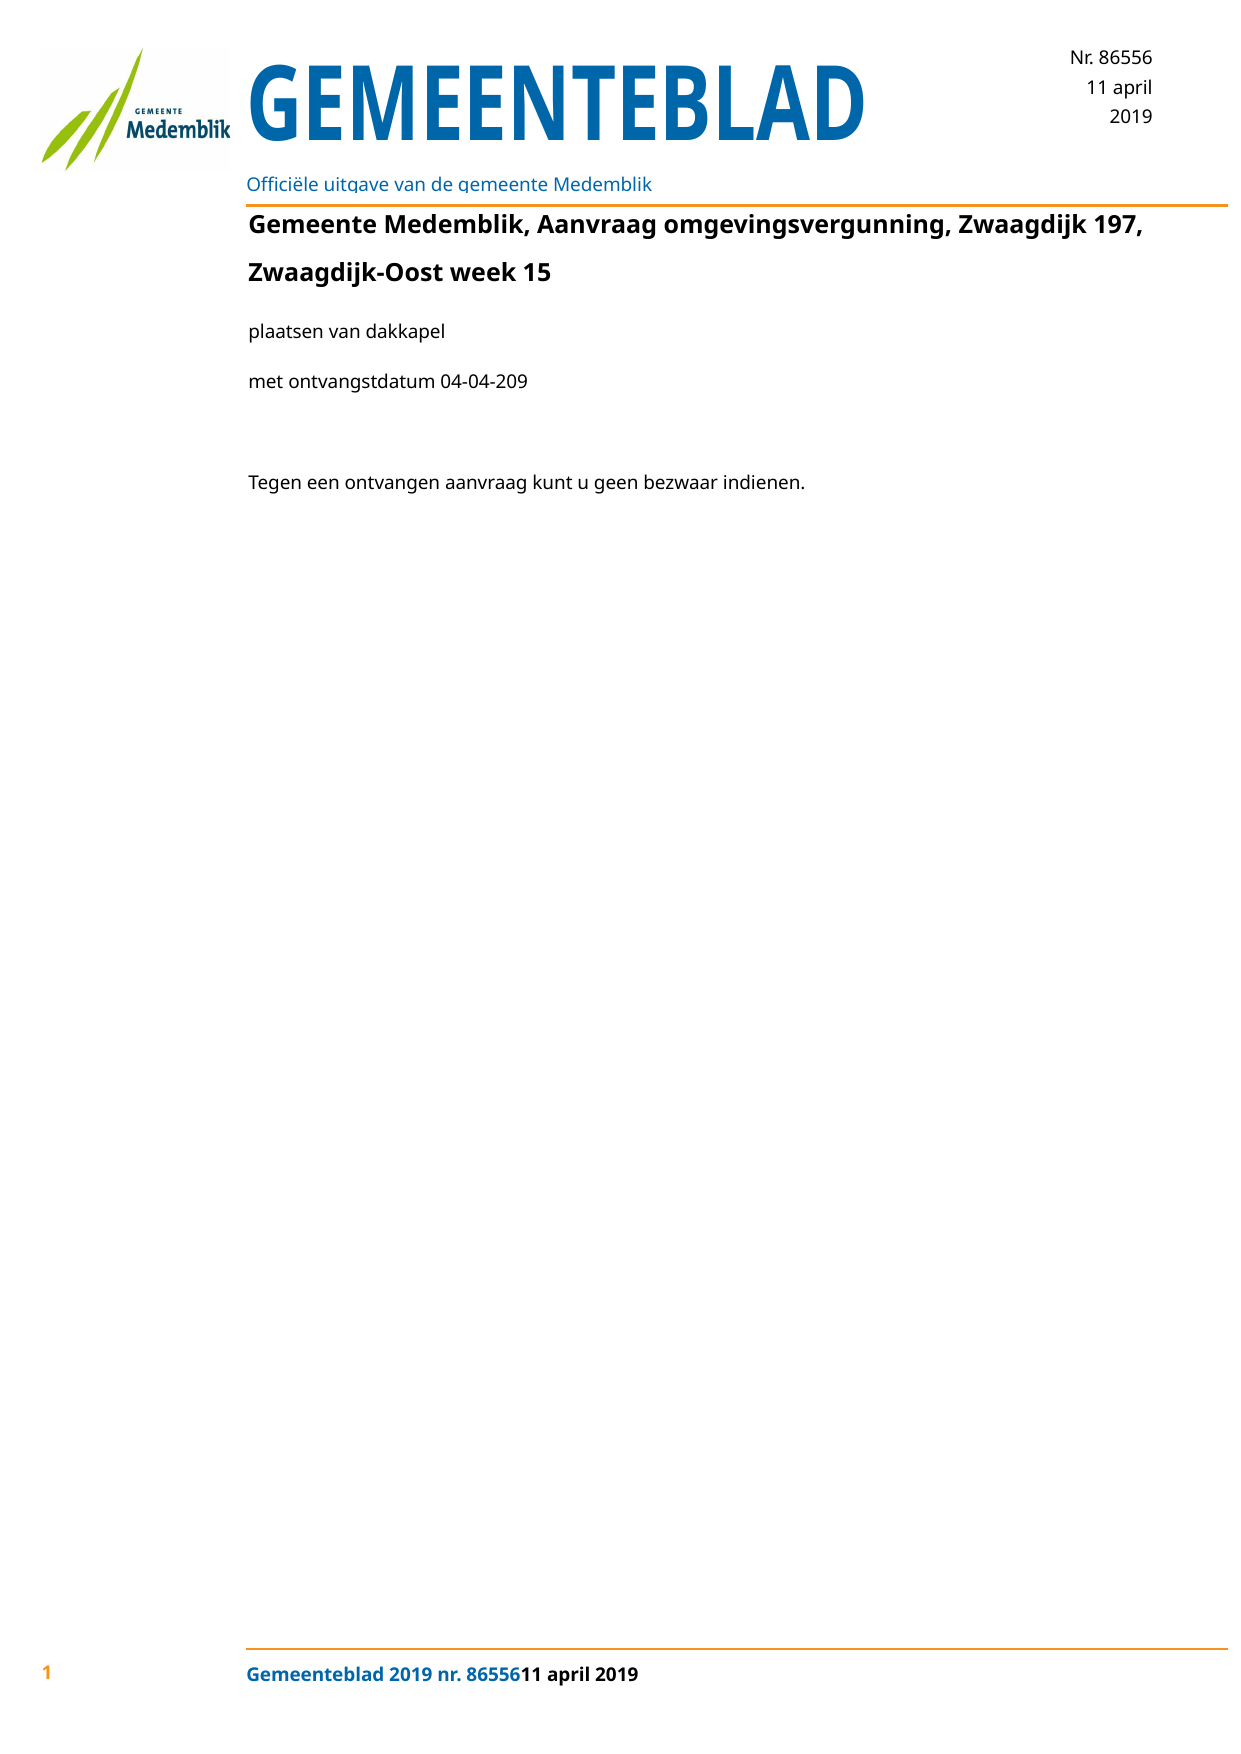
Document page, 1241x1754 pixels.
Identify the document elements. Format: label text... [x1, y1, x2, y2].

text Gemeente Medemblik, Aanvraag omgevingsvergunning, Zwaagdijk 197, Zwaagdijk-Oost week 15 [248, 207, 1152, 288]
text plaatsen van dakkapel [248, 318, 1152, 344]
text met ontvangstdatum 04-04-209 [248, 368, 1152, 394]
text Tegen een ontvangen aanvraag kunt u geen bezwaar indienen. [248, 469, 1152, 495]
picture [41, 47, 231, 172]
